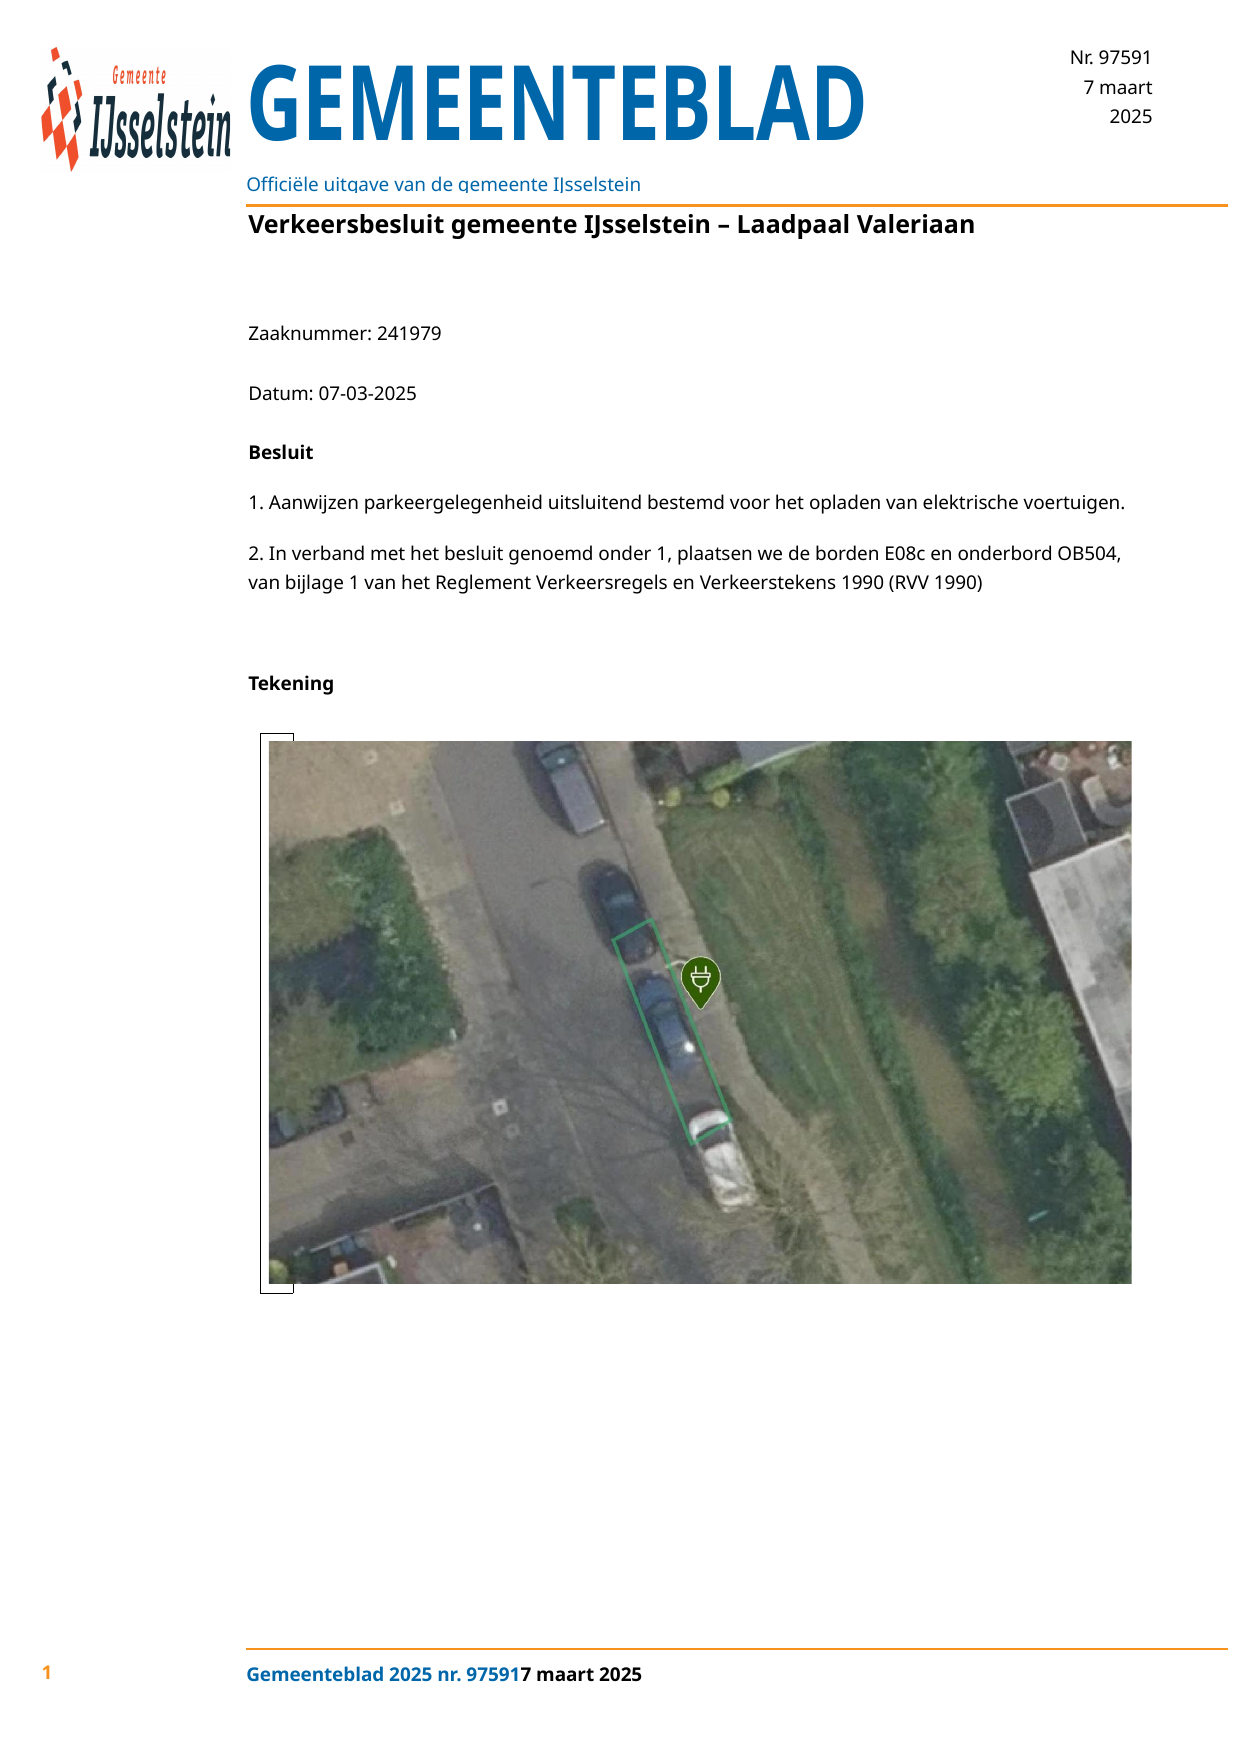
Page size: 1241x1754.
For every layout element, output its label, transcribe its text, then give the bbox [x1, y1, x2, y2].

text Tekening [248, 670, 1152, 696]
text Verkeersbesluit gemeente IJsselstein – Laadpaal Valeriaan [248, 207, 1152, 241]
text Datum: 07-03-2025 [248, 380, 1152, 406]
text 2. In verband met het besluit genoemd onder 1, plaatsen we de borden E08c en onderbord OB504, van bijlage 1 van het Reglement Verkeersregels en Verkeerstekens 1990 (RVV 1990) [248, 540, 1152, 595]
picture [268, 741, 1132, 1284]
picture [41, 47, 231, 172]
text Besluit [248, 439, 1152, 465]
text Zaaknummer: 241979 [248, 321, 1152, 346]
text 1. Aanwijzen parkeergelegenheid uitsluitend bestemd voor het opladen van elektrische voertuigen. [248, 489, 1152, 515]
